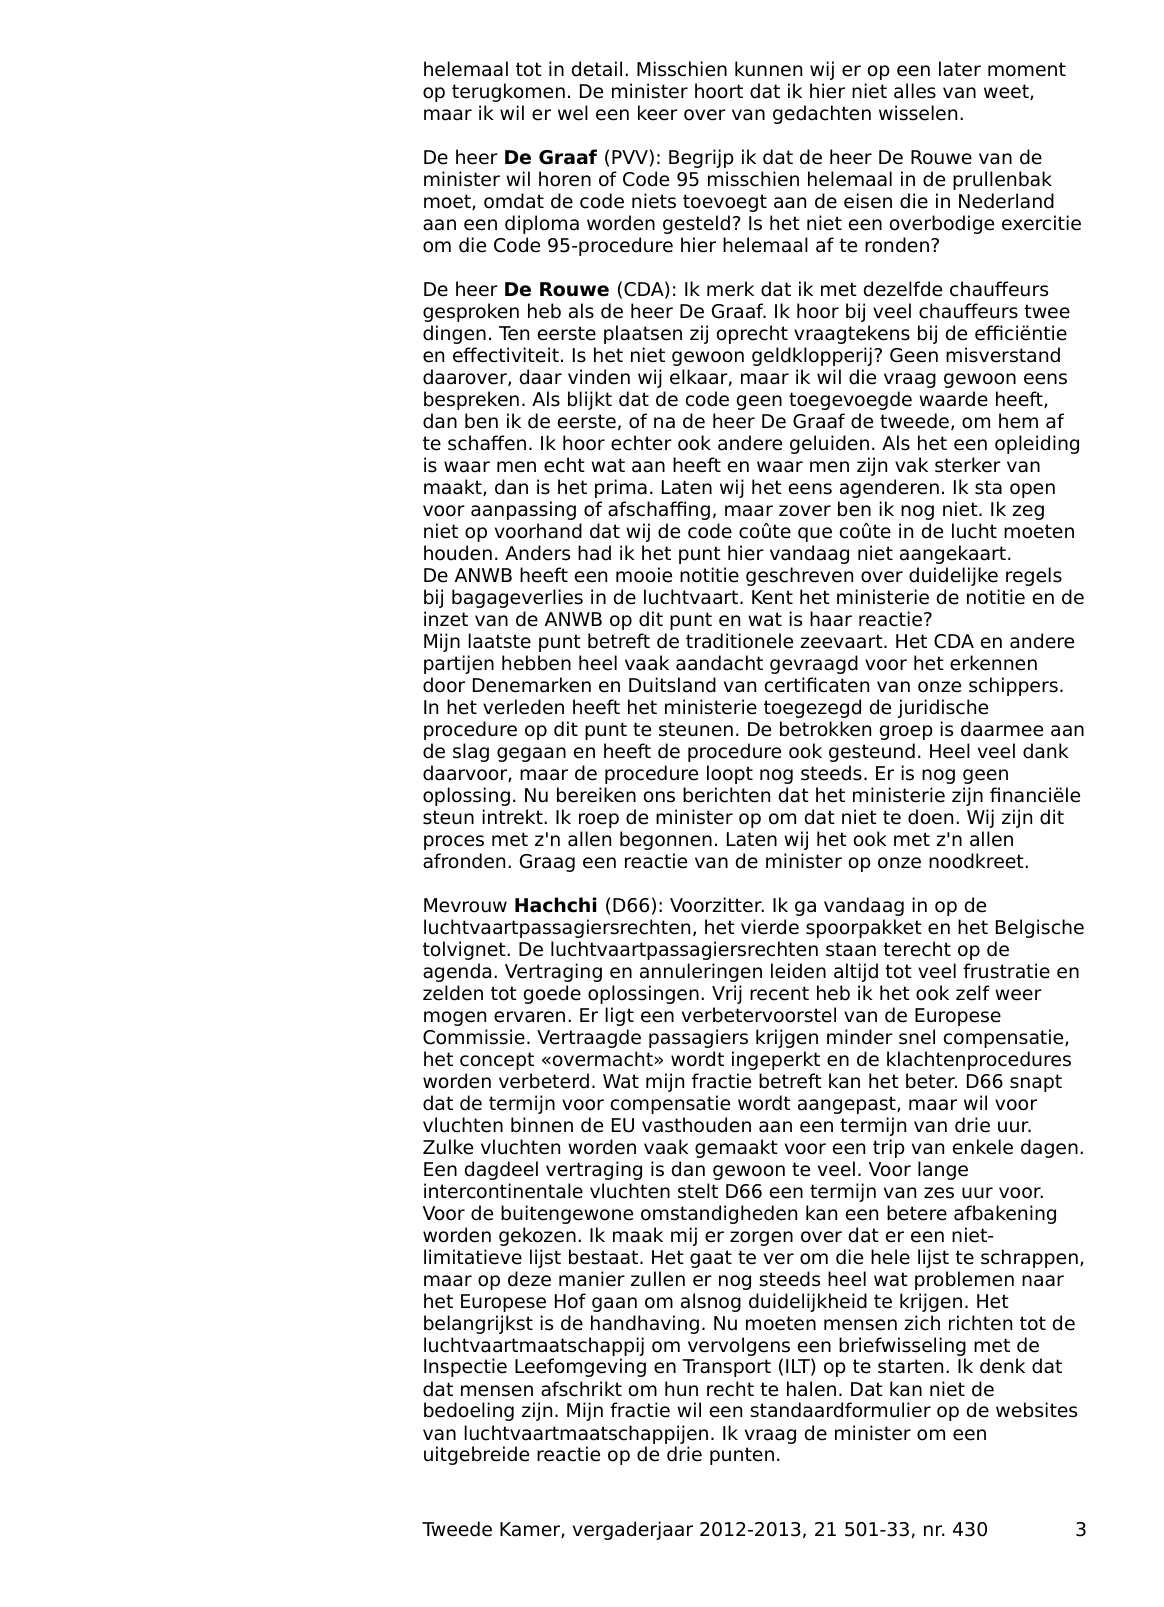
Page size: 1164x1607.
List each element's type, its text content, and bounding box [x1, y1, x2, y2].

text De heer De Rouwe (CDA): Ik merk dat ik met dezelfde chauffeurs gesproken heb als de heer De Graaf. Ik hoor bij veel chauffeurs twee dingen. Ten eerste plaatsen zij oprecht vraagtekens bij de efficiëntie en effectiviteit. Is het niet gewoon geldklopperij? Geen misverstand daarover, daar vinden wij elkaar, maar ik wil die vraag gewoon eens bespreken. Als blijkt dat de code geen toegevoegde waarde heeft, dan ben ik de eerste, of na de heer De Graaf de tweede, om hem af te schaffen. Ik hoor echter ook andere geluiden. Als het een opleiding is waar men echt wat aan heeft en waar men zijn vak sterker van maakt, dan is het prima. Laten wij het eens agenderen. Ik sta open voor aanpassing of afschaffing, maar zover ben ik nog niet. Ik zeg niet op voorhand dat wij de code coûte que coûte in de lucht moeten houden. Anders had ik het punt hier vandaag niet aangekaart. [422, 279, 1087, 565]
text Mijn laatste punt betreft de traditionele zeevaart. Het CDA en andere partijen hebben heel vaak aandacht gevraagd voor het erkennen door Denemarken en Duitsland van certificaten van onze schippers. In het verleden heeft het ministerie toegezegd de juridische procedure op dit punt te steunen. De betrokken groep is daarmee aan de slag gegaan en heeft de procedure ook gesteund. Heel veel dank daarvoor, maar de procedure loopt nog steeds. Er is nog geen oplossing. Nu bereiken ons berichten dat het ministerie zijn financiële steun intrekt. Ik roep de minister op om dat niet te doen. Wij zijn dit proces met z'n allen begonnen. Laten wij het ook met z'n allen afronden. Graag een reactie van de minister op onze noodkreet. [422, 631, 1087, 873]
text De ANWB heeft een mooie notitie geschreven over duidelijke regels bij bagageverlies in de luchtvaart. Kent het ministerie de notitie en de inzet van de ANWB op dit punt en wat is haar reactie? [422, 565, 1087, 631]
text helemaal tot in detail. Misschien kunnen wij er op een later moment op terugkomen. De minister hoort dat ik hier niet alles van weet, maar ik wil er wel een keer over van gedachten wisselen. [422, 59, 1087, 125]
text De heer De Graaf (PVV): Begrijp ik dat de heer De Rouwe van de minister wil horen of Code 95 misschien helemaal in de prullenbak moet, omdat de code niets toevoegt aan de eisen die in Nederland aan een diploma worden gesteld? Is het niet een overbodige exercitie om die Code 95-procedure hier helemaal af te ronden? [422, 147, 1087, 257]
text Mevrouw Hachchi (D66): Voorzitter. Ik ga vandaag in op de luchtvaartpassagiersrechten, het vierde spoorpakket en het Belgische tolvignet. De luchtvaartpassagiersrechten staan terecht op de agenda. Vertraging en annuleringen leiden altijd tot veel frustratie en zelden tot goede oplossingen. Vrij recent heb ik het ook zelf weer mogen ervaren. Er ligt een verbetervoorstel van de Europese Commissie. Vertraagde passagiers krijgen minder snel compensatie, het concept «overmacht» wordt ingeperkt en de klachtenprocedures worden verbeterd. Wat mijn fractie betreft kan het beter. D66 snapt dat de termijn voor compensatie wordt aangepast, maar wil voor vluchten binnen de EU vasthouden aan een termijn van drie uur. Zulke vluchten worden vaak gemaakt voor een trip van enkele dagen. Een dagdeel vertraging is dan gewoon te veel. Voor lange intercontinentale vluchten stelt D66 een termijn van zes uur voor. Voor de buitengewone omstandigheden kan een betere afbakening worden gekozen. Ik maak mij er zorgen over dat er een niet-limitatieve lijst bestaat. Het gaat te ver om die hele lijst te schrappen, maar op deze manier zullen er nog steeds heel wat problemen naar het Europese Hof gaan om alsnog duidelijkheid te krijgen. Het belangrijkst is de handhaving. Nu moeten mensen zich richten tot de luchtvaartmaatschappij om vervolgens een briefwisseling met de Inspectie Leefomgeving en Transport (ILT) op te starten. Ik denk dat dat mensen afschrikt om hun recht te halen. Dat kan niet de bedoeling zijn. Mijn fractie wil een standaardformulier op de websites van luchtvaartmaatschappijen. Ik vraag de minister om een uitgebreide reactie op de drie punten. [422, 895, 1087, 1466]
